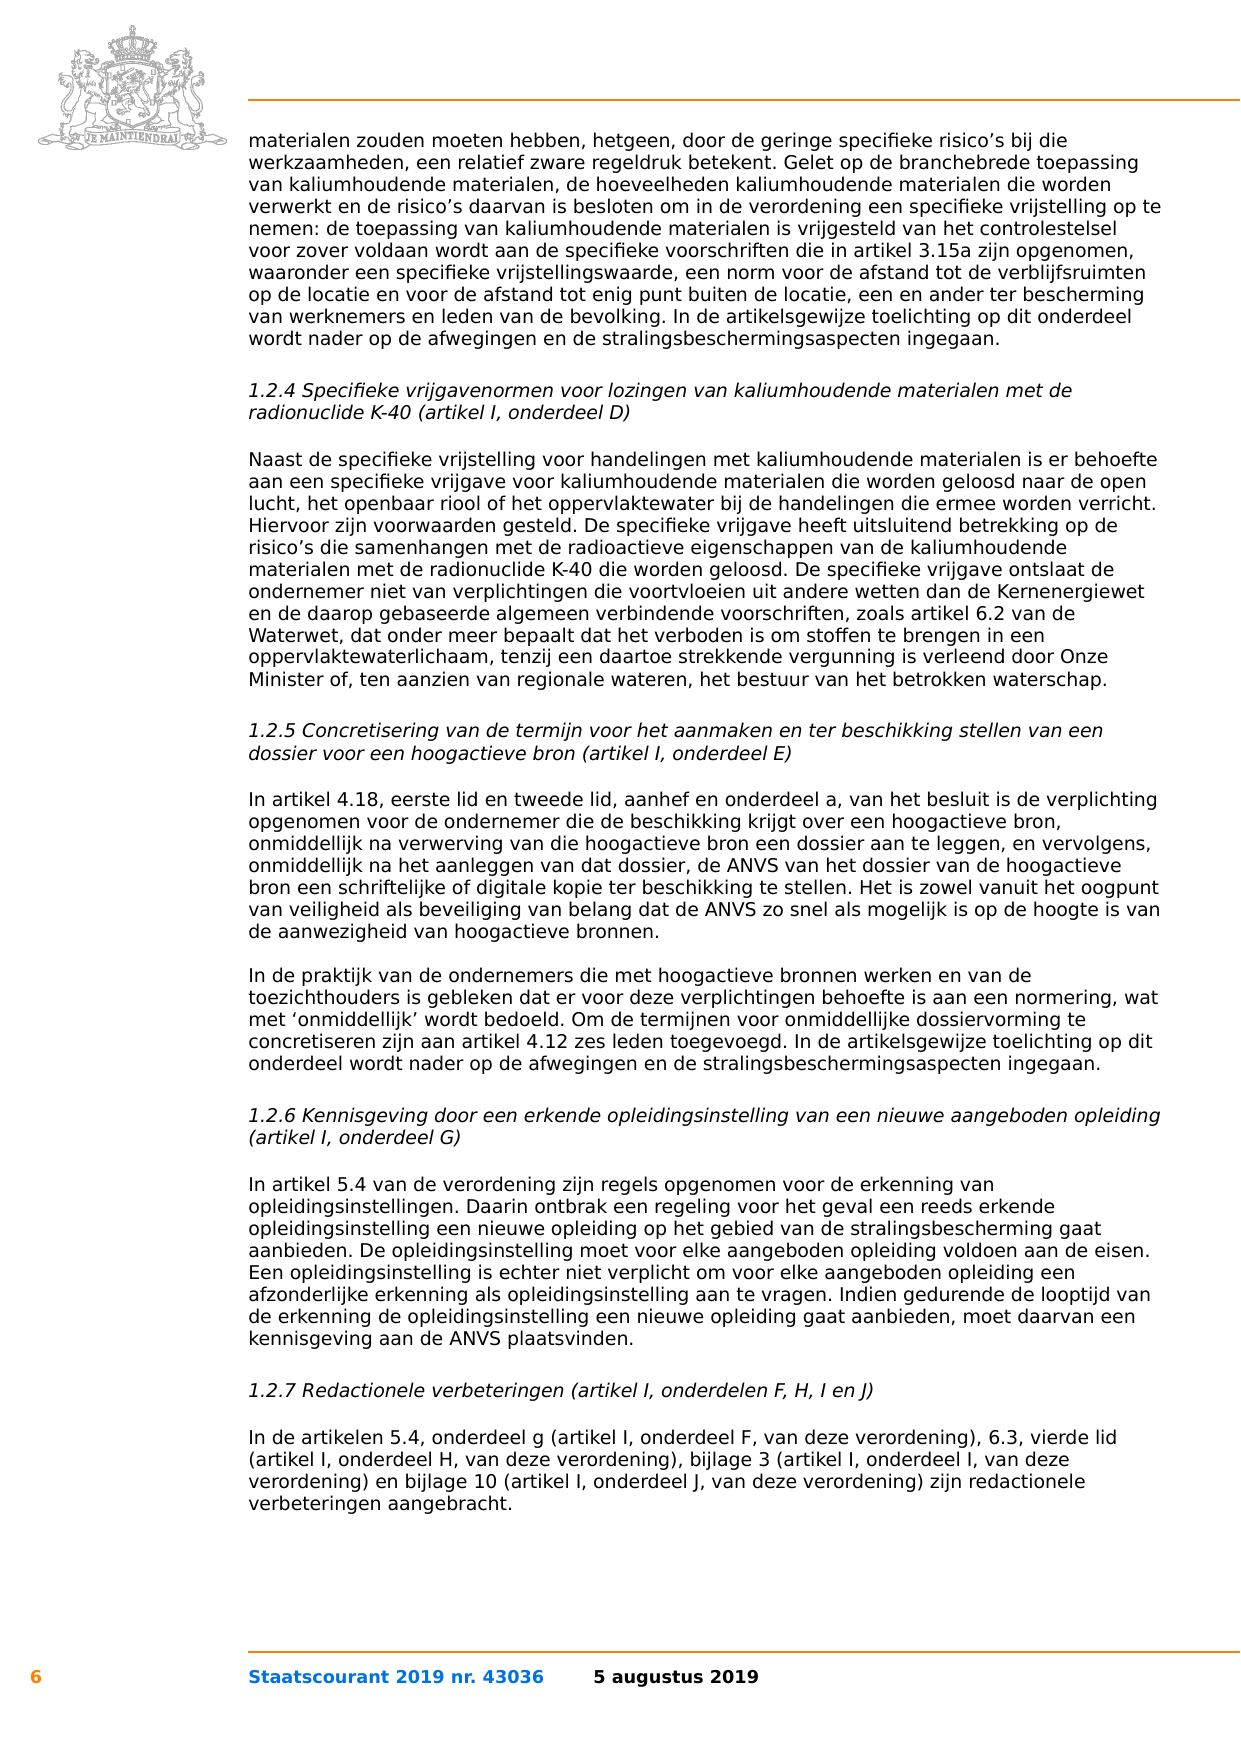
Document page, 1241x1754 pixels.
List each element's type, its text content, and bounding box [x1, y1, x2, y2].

text In de praktijk van de ondernemers die met hoogactieve bronnen werken en van de toezichthouders is gebleken dat er voor deze verplichtingen behoefte is aan een normering, wat met ‘onmiddellijk’ wordt bedoeld. Om de termijnen voor onmiddellijke dossiervorming te concretiseren zijn aan artikel 4.12 zes leden toegevoegd. In de artikelsgewijze toelichting op dit onderdeel wordt nader op de afwegingen en de stralingsbeschermingsaspecten ingegaan. [248, 965, 1163, 1075]
subtitle 1.2.6 Kennisgeving door een erkende opleidingsinstelling van een nieuwe aangeboden opleiding (artikel I, onderdeel G) [248, 1105, 1163, 1149]
text In artikel 4.18, eerste lid en tweede lid, aanhef en onderdeel a, van het besluit is de verplichting opgenomen voor de ondernemer die de beschikking krijgt over een hoogactieve bron, onmiddellijk na verwerving van die hoogactieve bron een dossier aan te leggen, en vervolgens, onmiddellijk na het aanleggen van dat dossier, de ANVS van het dossier van de hoogactieve bron een schriftelijke of digitale kopie ter beschikking te stellen. Het is zowel vanuit het oogpunt van veiligheid als beveiliging van belang dat de ANVS zo snel als mogelijk is op de hoogte is van de aanwezigheid van hoogactieve bronnen. [248, 789, 1163, 943]
subtitle 1.2.4 Specifieke vrijgavenormen voor lozingen van kaliumhoudende materialen met de radionuclide K-40 (artikel I, onderdeel D) [248, 380, 1163, 424]
text Naast de specifieke vrijstelling voor handelingen met kaliumhoudende materialen is er behoefte aan een specifieke vrijgave voor kaliumhoudende materialen die worden geloosd naar de open lucht, het openbaar riool of het oppervlaktewater bij de handelingen die ermee worden verricht. Hiervoor zijn voorwaarden gesteld. De specifieke vrijgave heeft uitsluitend betrekking op de risico’s die samenhangen met de radioactieve eigenschappen van de kaliumhoudende materialen met de radionuclide K-40 die worden geloosd. De specifieke vrijgave ontslaat de ondernemer niet van verplichtingen die voortvloeien uit andere wetten dan de Kernenergiewet en de daarop gebaseerde algemeen verbindende voorschriften, zoals artikel 6.2 van de Waterwet, dat onder meer bepaalt dat het verboden is om stoffen te brengen in een oppervlaktewaterlichaam, tenzij een daartoe strekkende vergunning is verleend door Onze Minister of, ten aanzien van regionale wateren, het bestuur van het betrokken waterschap. [248, 449, 1163, 690]
subtitle 1.2.5 Concretisering van de termijn voor het aanmaken en ter beschikking stellen van een dossier voor een hoogactieve bron (artikel I, onderdeel E) [248, 720, 1163, 764]
picture [38, 25, 227, 150]
text materialen zouden moeten hebben, hetgeen, door de geringe specifieke risico’s bij die werkzaamheden, een relatief zware regeldruk betekent. Gelet op de branchebrede toepassing van kaliumhoudende materialen, de hoeveelheden kaliumhoudende materialen die worden verwerkt en de risico’s daarvan is besloten om in de verordening een specifieke vrijstelling op te nemen: de toepassing van kaliumhoudende materialen is vrijgesteld van het controlestelsel voor zover voldaan wordt aan de specifieke voorschriften die in artikel 3.15a zijn opgenomen, waaronder een specifieke vrijstellingswaarde, een norm voor de afstand tot de verblijfsruimten op de locatie en voor de afstand tot enig punt buiten de locatie, een en ander ter bescherming van werknemers en leden van de bevolking. In de artikelsgewijze toelichting op dit onderdeel wordt nader op de afwegingen en de stralingsbeschermingsaspecten ingegaan. [248, 130, 1163, 350]
text In artikel 5.4 van de verordening zijn regels opgenomen voor de erkenning van opleidingsinstellingen. Daarin ontbrak een regeling voor het geval een reeds erkende opleidingsinstelling een nieuwe opleiding op het gebied van de stralingsbescherming gaat aanbieden. De opleidingsinstelling moet voor elke aangeboden opleiding voldoen aan de eisen. Een opleidingsinstelling is echter niet verplicht om voor elke aangeboden opleiding een afzonderlijke erkenning als opleidingsinstelling aan te vragen. Indien gedurende de looptijd van de erkenning de opleidingsinstelling een nieuwe opleiding gaat aanbieden, moet daarvan een kennisgeving aan de ANVS plaatsvinden. [248, 1174, 1163, 1350]
text In de artikelen 5.4, onderdeel g (artikel I, onderdeel F, van deze verordening), 6.3, vierde lid (artikel I, onderdeel H, van deze verordening), bijlage 3 (artikel I, onderdeel I, van deze verordening) en bijlage 10 (artikel I, onderdeel J, van deze verordening) zijn redactionele verbeteringen aangebracht. [248, 1427, 1163, 1515]
subtitle 1.2.7 Redactionele verbeteringen (artikel I, onderdelen F, H, I en J) [248, 1380, 1163, 1402]
